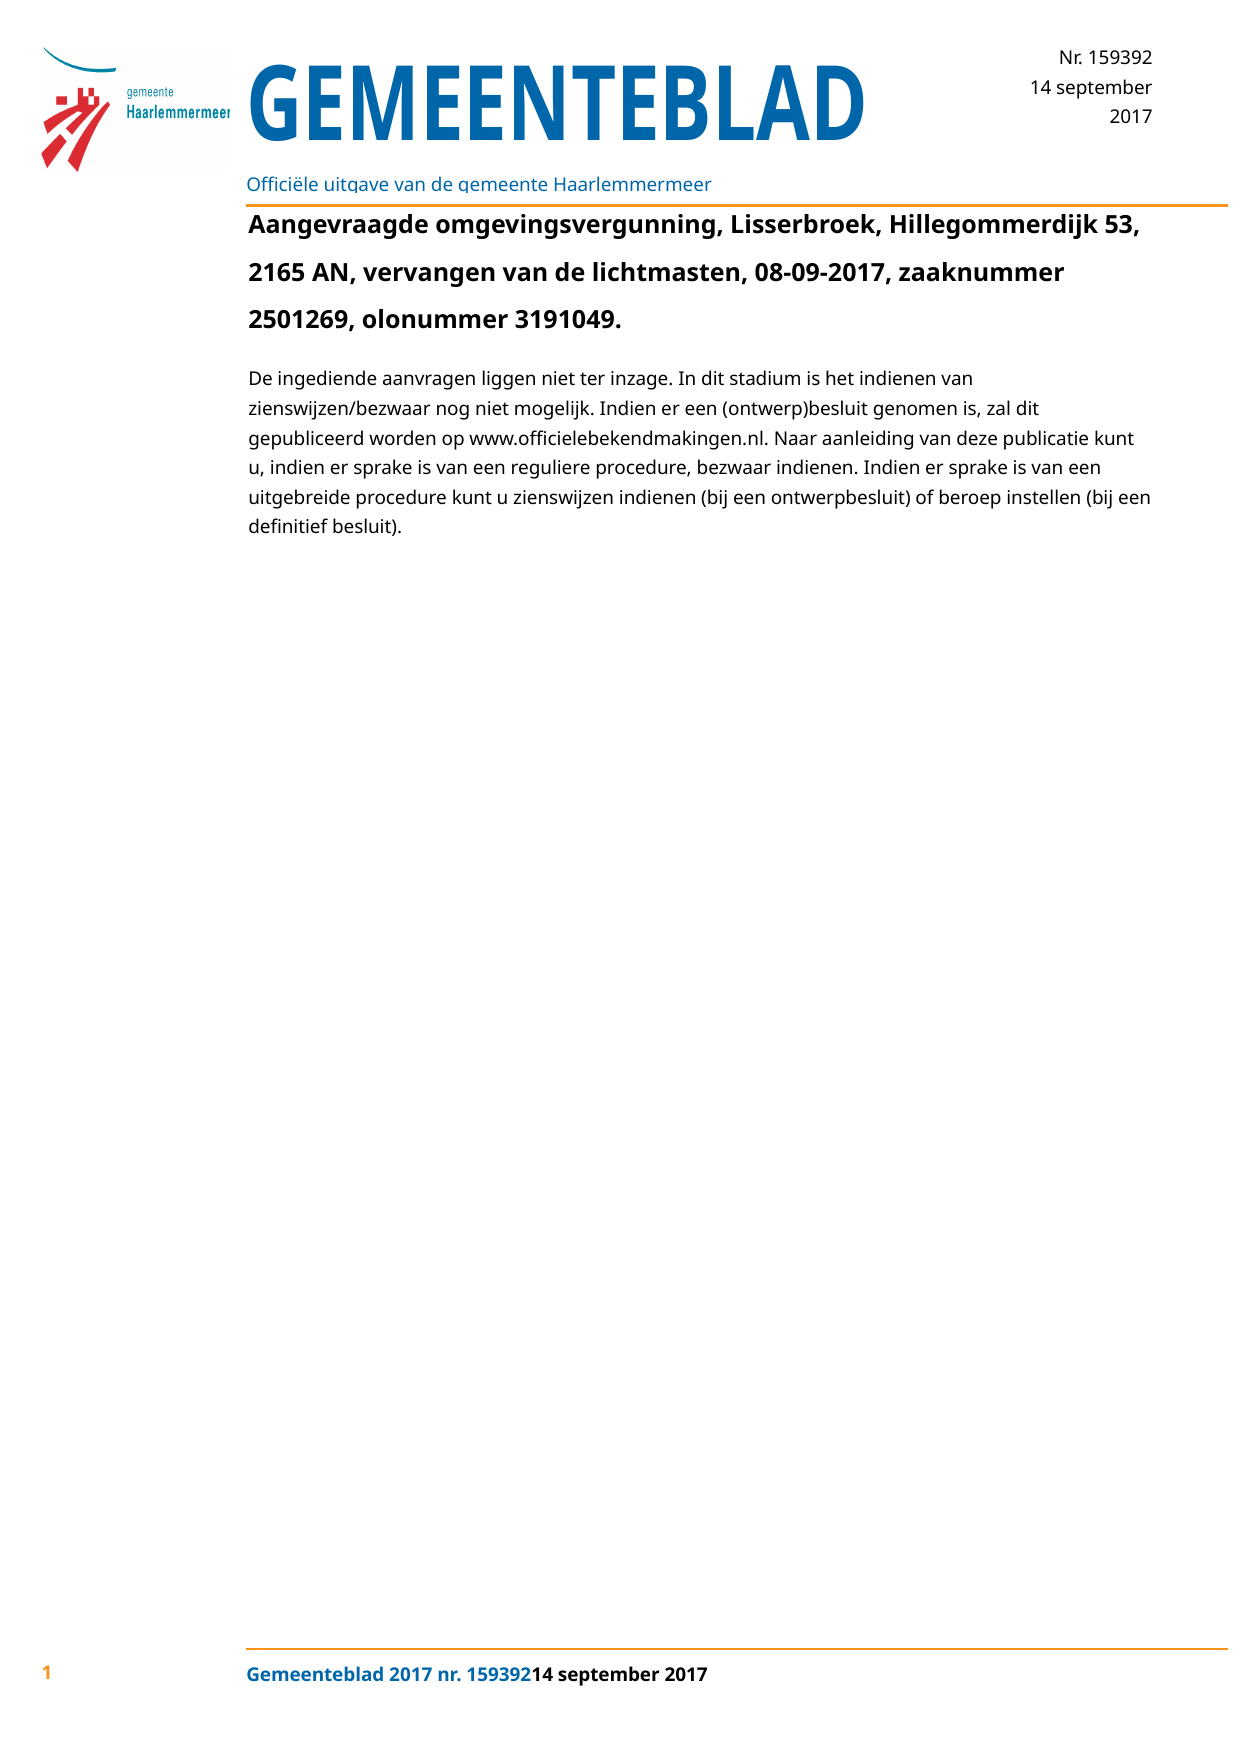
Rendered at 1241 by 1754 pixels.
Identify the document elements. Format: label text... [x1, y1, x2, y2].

text Aangevraagde omgevingsvergunning, Lisserbroek, Hillegommerdijk 53, 2165 AN, vervangen van de lichtmasten, 08-09-2017, zaaknummer 2501269, olonummer 3191049. [248, 207, 1152, 336]
picture [41, 47, 231, 172]
table_header De ingediende aanvragen liggen niet ter inzage. In dit stadium is het indienen van zienswijzen/bezwaar nog niet mogelijk. Indien er een (ontwerp)besluit genomen is, zal dit gepubliceerd worden op www.officielebekendmakingen.nl. Naar aanleiding van deze publicatie kunt u, indien er sprake is van een reguliere procedure, bezwaar indienen. Indien er sprake is van een uitgebreide procedure kunt u zienswijzen indienen (bij een ontwerpbesluit) of beroep instellen (bij een definitief besluit). [248, 366, 1152, 539]
